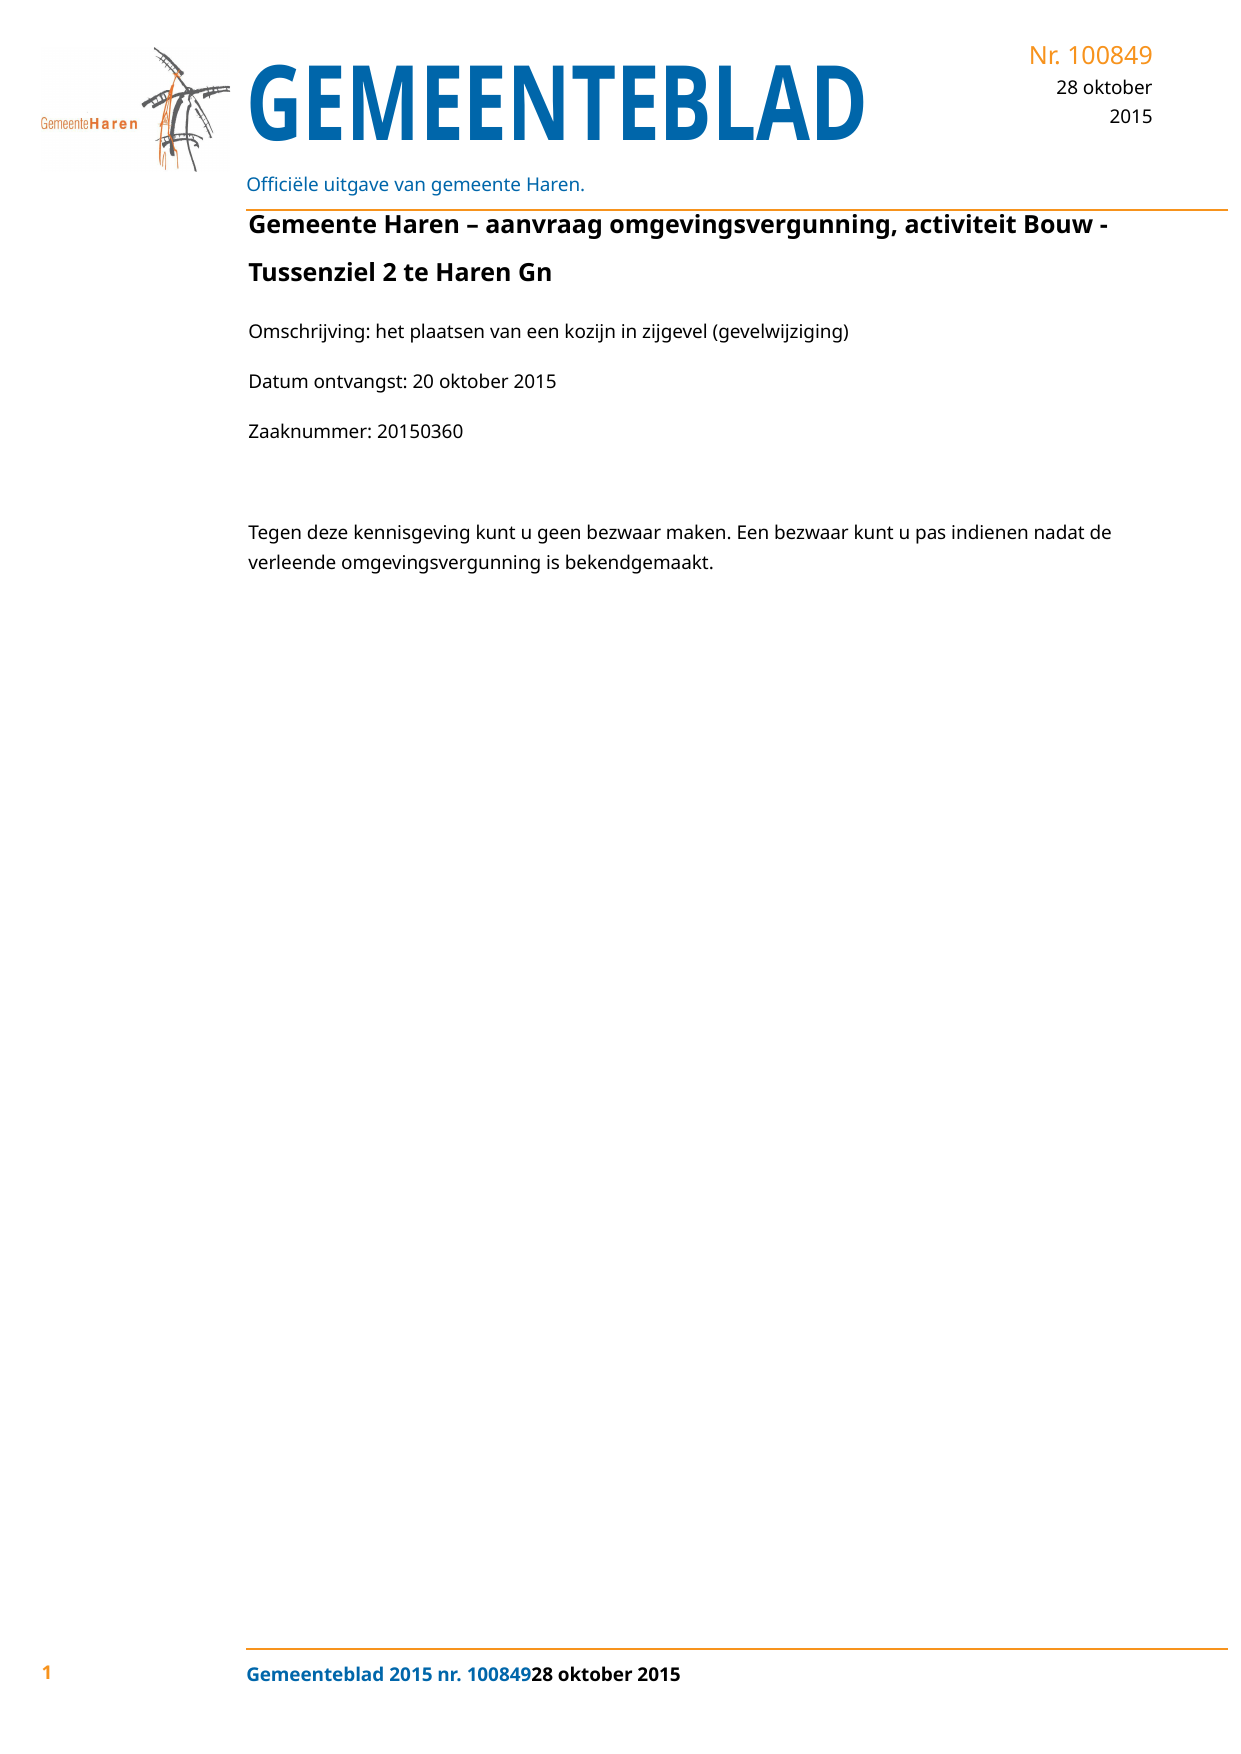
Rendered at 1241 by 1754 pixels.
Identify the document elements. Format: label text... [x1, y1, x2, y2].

text Datum ontvangst: 20 oktober 2015 [248, 368, 1152, 394]
text Gemeente Haren – aanvraag omgevingsvergunning, activiteit Bouw - Tussenziel 2 te Haren Gn [248, 211, 1152, 288]
text Zaaknummer: 20150360 [248, 419, 1152, 444]
text Tegen deze kennisgeving kunt u geen bezwaar maken. Een bezwaar kunt u pas indienen nadat de verleende omgevingsvergunning is bekendgemaakt. [248, 519, 1152, 575]
text Omschrijving: het plaatsen van een kozijn in zijgevel (gevelwijziging) [248, 318, 1152, 344]
picture [41, 47, 231, 172]
